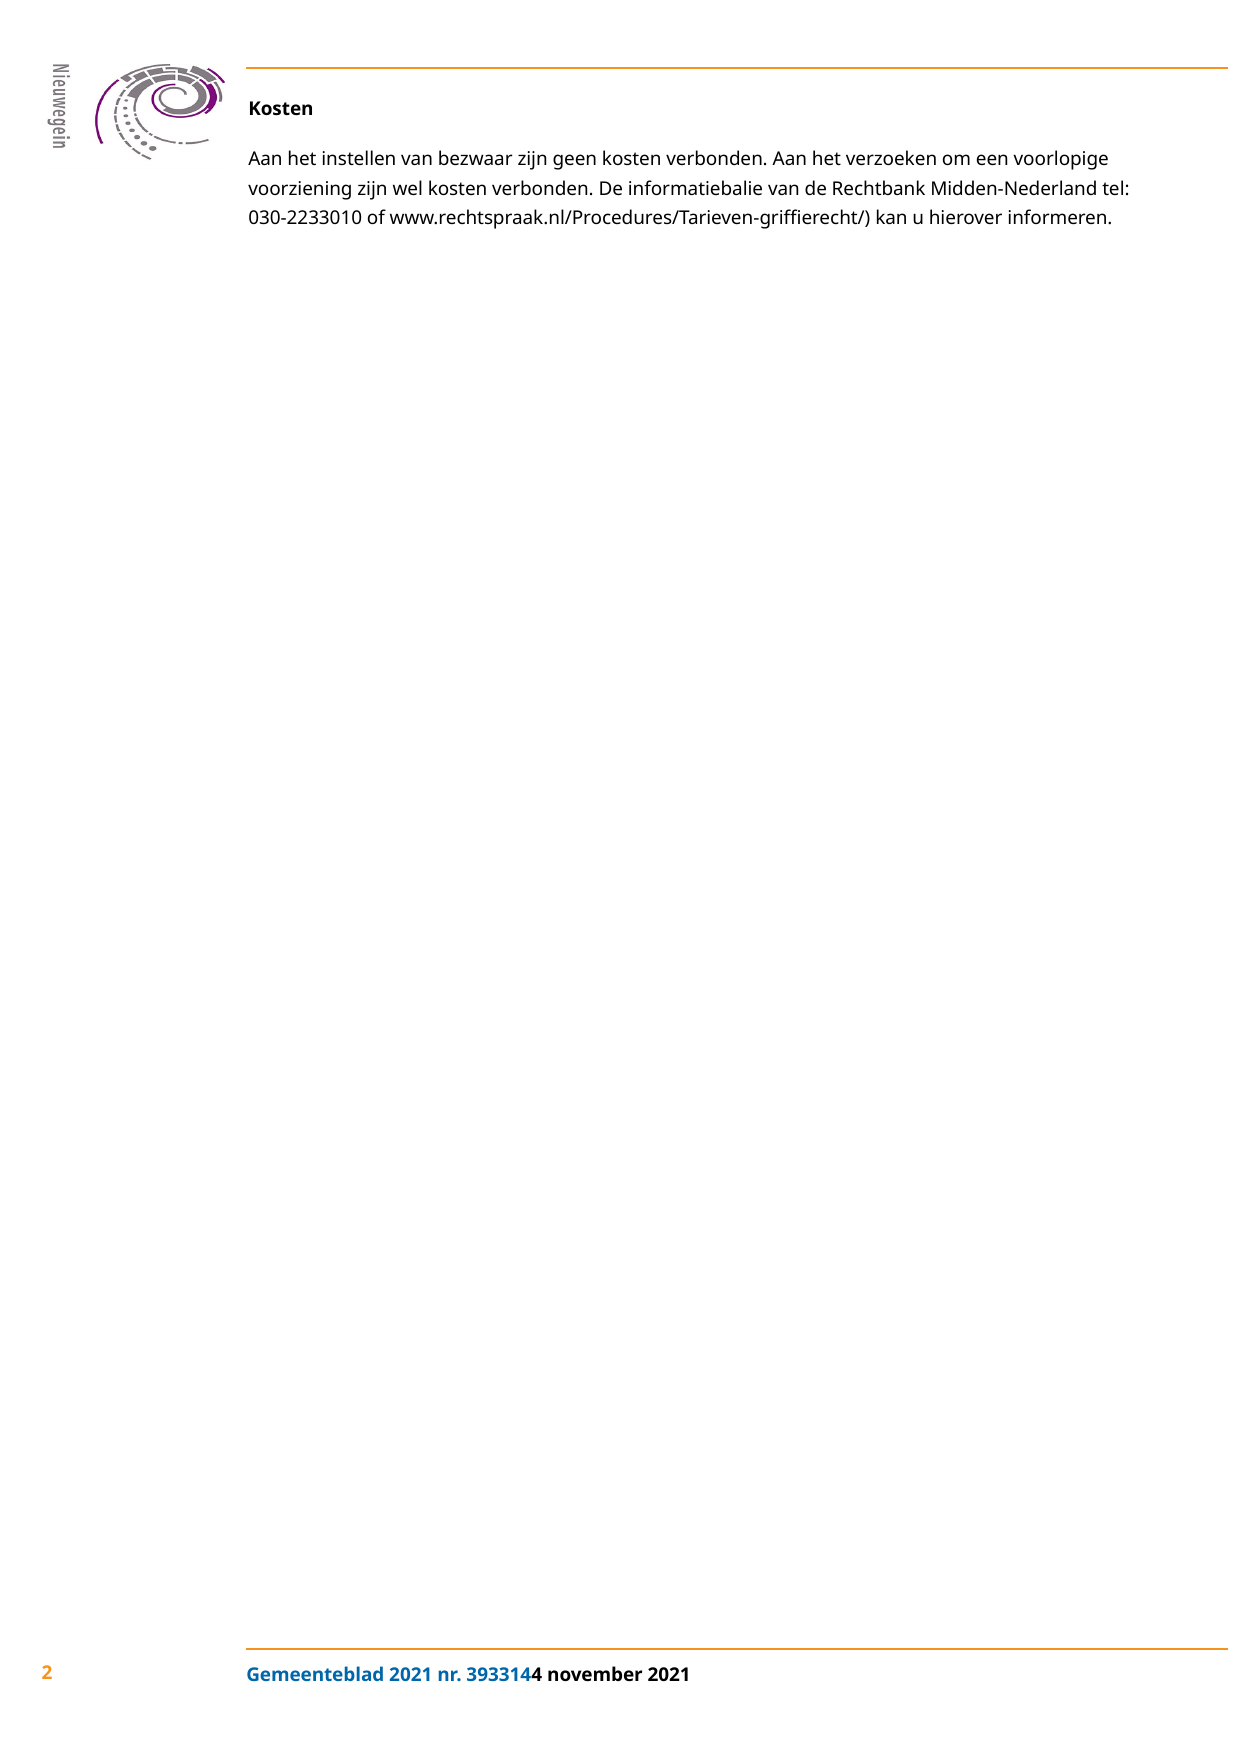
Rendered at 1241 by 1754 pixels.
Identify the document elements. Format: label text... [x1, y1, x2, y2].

text Kosten [248, 95, 1152, 121]
text Aan het instellen van bezwaar zijn geen kosten verbonden. Aan het verzoeken om een voorlopige voorziening zijn wel kosten verbonden. De informatiebalie van de Rechtbank Midden-Nederland tel: 030-2233010 of www.rechtspraak.nl/Procedures/Tarieven-griffierecht/) kan u hierover informeren. [248, 145, 1152, 230]
picture [41, 47, 231, 172]
